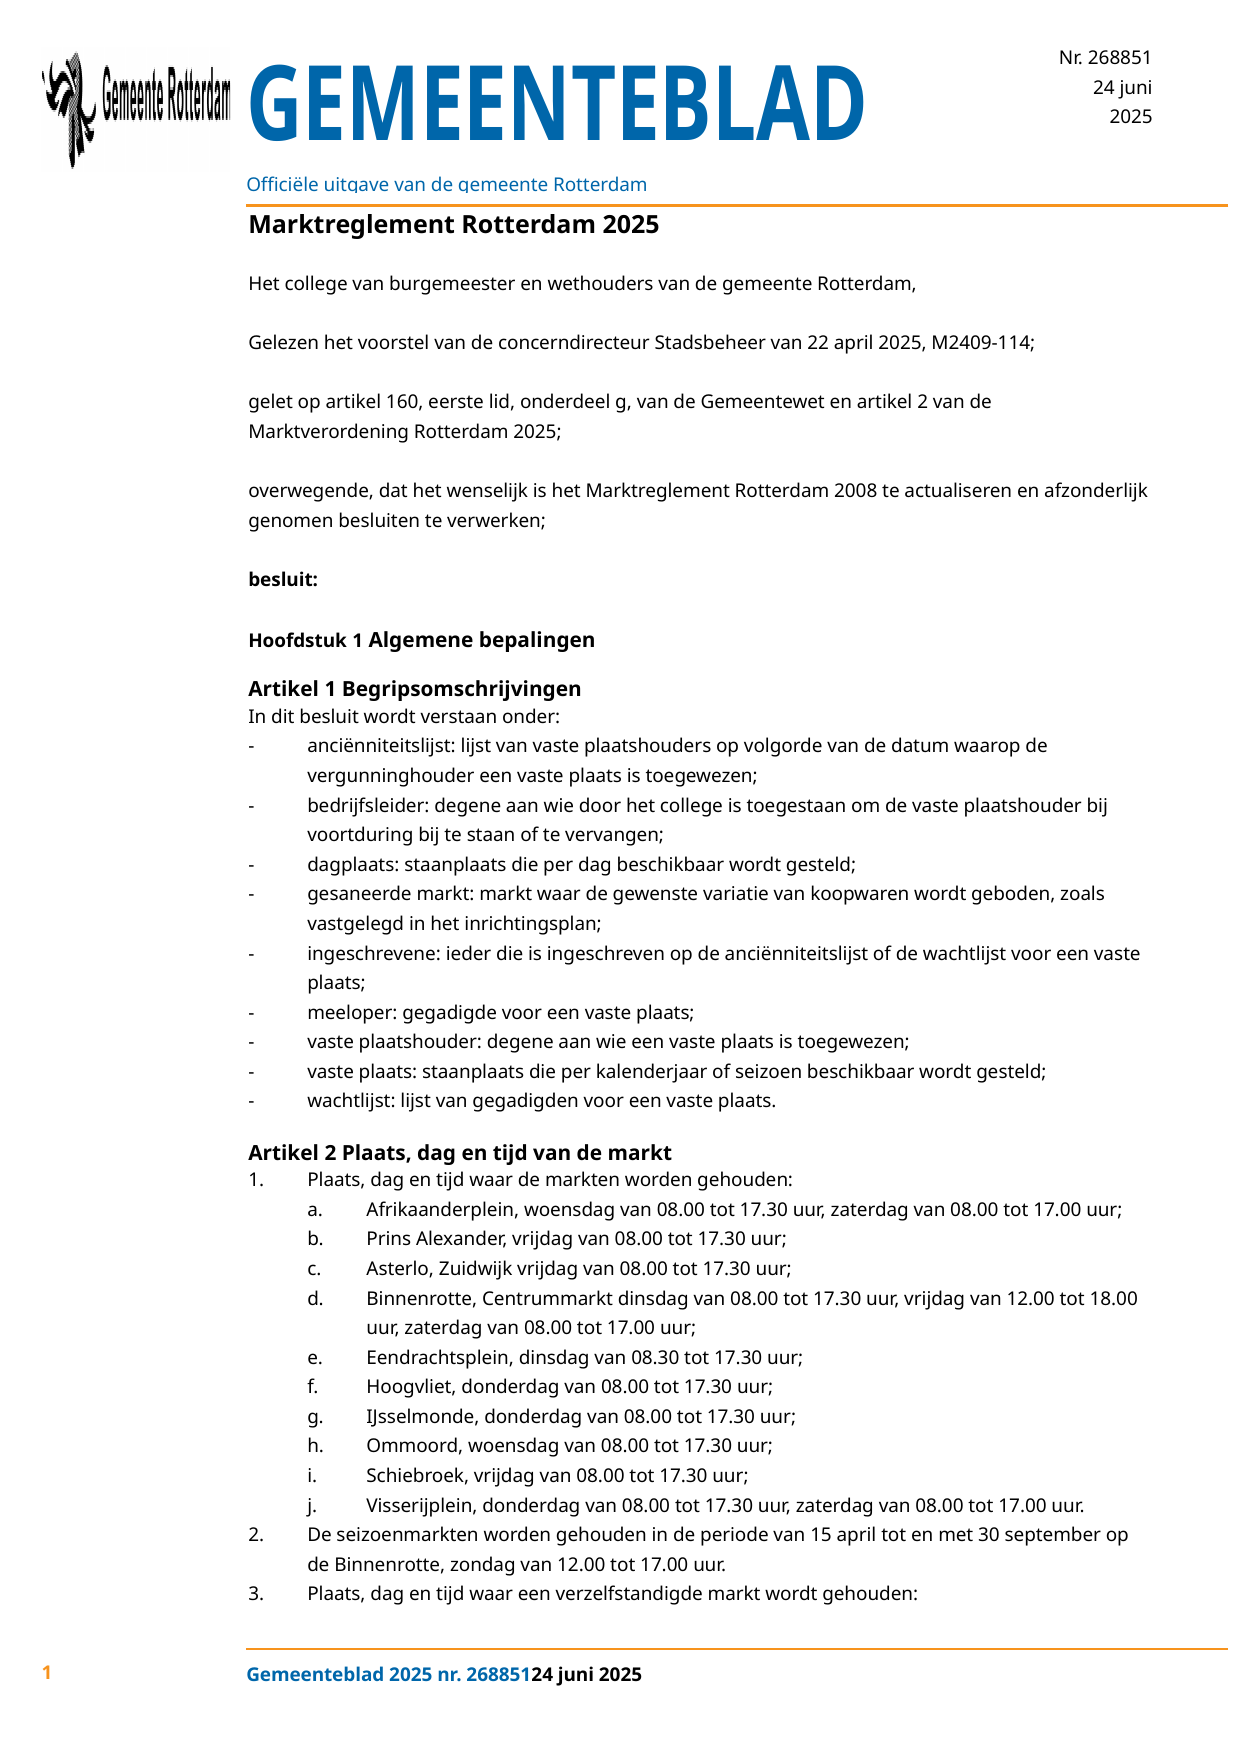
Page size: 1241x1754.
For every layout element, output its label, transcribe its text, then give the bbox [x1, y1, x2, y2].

text In dit besluit wordt verstaan onder: [248, 703, 1152, 729]
list Afrikaanderplein, woensdag van 08.00 tot 17.30 uur, zaterdag van 08.00 tot 17.00 uur; [307, 1196, 1152, 1222]
list ingeschrevene: ieder die is ingeschreven op de anciënniteitslijst of de wachtlijst voor een vaste plaats; [248, 940, 1152, 995]
list vaste plaatshouder: degene aan wie een vaste plaats is toegewezen; [248, 1028, 1152, 1054]
list Plaats, dag en tijd waar de markten worden gehouden: [248, 1166, 1152, 1192]
list Asterlo, Zuidwijk vrijdag van 08.00 tot 17.30 uur; [307, 1255, 1152, 1281]
text Hoofdstuk 1 Algemene bepalingen [248, 625, 1152, 654]
text Gelezen het voorstel van de concerndirecteur Stadsbeheer van 22 april 2025, M2409-114; [248, 329, 1152, 355]
list dagplaats: staanplaats die per dag beschikbaar wordt gesteld; [248, 851, 1152, 877]
list Visserijplein, donderdag van 08.00 tot 17.30 uur, zaterdag van 08.00 tot 17.00 uur. [307, 1492, 1152, 1518]
list meeloper: gegadigde voor een vaste plaats; [248, 999, 1152, 1024]
list Plaats, dag en tijd waar een verzelfstandigde markt wordt gehouden: [248, 1581, 1152, 1606]
text Marktreglement Rotterdam 2025 [248, 207, 1152, 241]
list Ommoord, woensdag van 08.00 tot 17.30 uur; [307, 1433, 1152, 1458]
list Hoogvliet, donderdag van 08.00 tot 17.30 uur; [307, 1373, 1152, 1399]
list De seizoenmarkten worden gehouden in de periode van 15 april tot en met 30 september op de Binnenrotte, zondag van 12.00 tot 17.00 uur. [248, 1521, 1152, 1577]
text besluit: [248, 566, 1152, 592]
list anciënniteitslijst: lijst van vaste plaatshouders op volgorde van de datum waarop de vergunninghouder een vaste plaats is toegewezen; [248, 733, 1152, 788]
list wachtlijst: lijst van gegadigden voor een vaste plaats. [248, 1088, 1152, 1113]
text overwegende, dat het wenselijk is het Marktreglement Rotterdam 2008 te actualiseren en afzonderlijk genomen besluiten te verwerken; [248, 477, 1152, 533]
text gelet op artikel 160, eerste lid, onderdeel g, van de Gemeentewet en artikel 2 van de Marktverordening Rotterdam 2025; [248, 389, 1152, 444]
text Het college van burgemeester en wethouders van de gemeente Rotterdam, [248, 270, 1152, 296]
list vaste plaats: staanplaats die per kalenderjaar of seizoen beschikbaar wordt gesteld; [248, 1058, 1152, 1084]
text Artikel 1 Begripsomschrijvingen [248, 674, 1152, 703]
list bedrijfsleider: degene aan wie door het college is toegestaan om de vaste plaatshouder bij voortduring bij te staan of te vervangen; [248, 792, 1152, 847]
list Binnenrotte, Centrummarkt dinsdag van 08.00 tot 17.30 uur, vrijdag van 12.00 tot 18.00 uur, zaterdag van 08.00 tot 17.00 uur; [307, 1285, 1152, 1340]
list IJsselmonde, donderdag van 08.00 tot 17.30 uur; [307, 1403, 1152, 1429]
text Artikel 2 Plaats, dag en tijd van de markt [248, 1138, 1152, 1166]
list Prins Alexander, vrijdag van 08.00 tot 17.30 uur; [307, 1226, 1152, 1251]
picture [41, 47, 231, 172]
list Schiebroek, vrijdag van 08.00 tot 17.30 uur; [307, 1462, 1152, 1488]
list Eendrachtsplein, dinsdag van 08.30 tot 17.30 uur; [307, 1344, 1152, 1370]
list gesaneerde markt: markt waar de gewenste variatie van koopwaren wordt geboden, zoals vastgelegd in het inrichtingsplan; [248, 881, 1152, 936]
